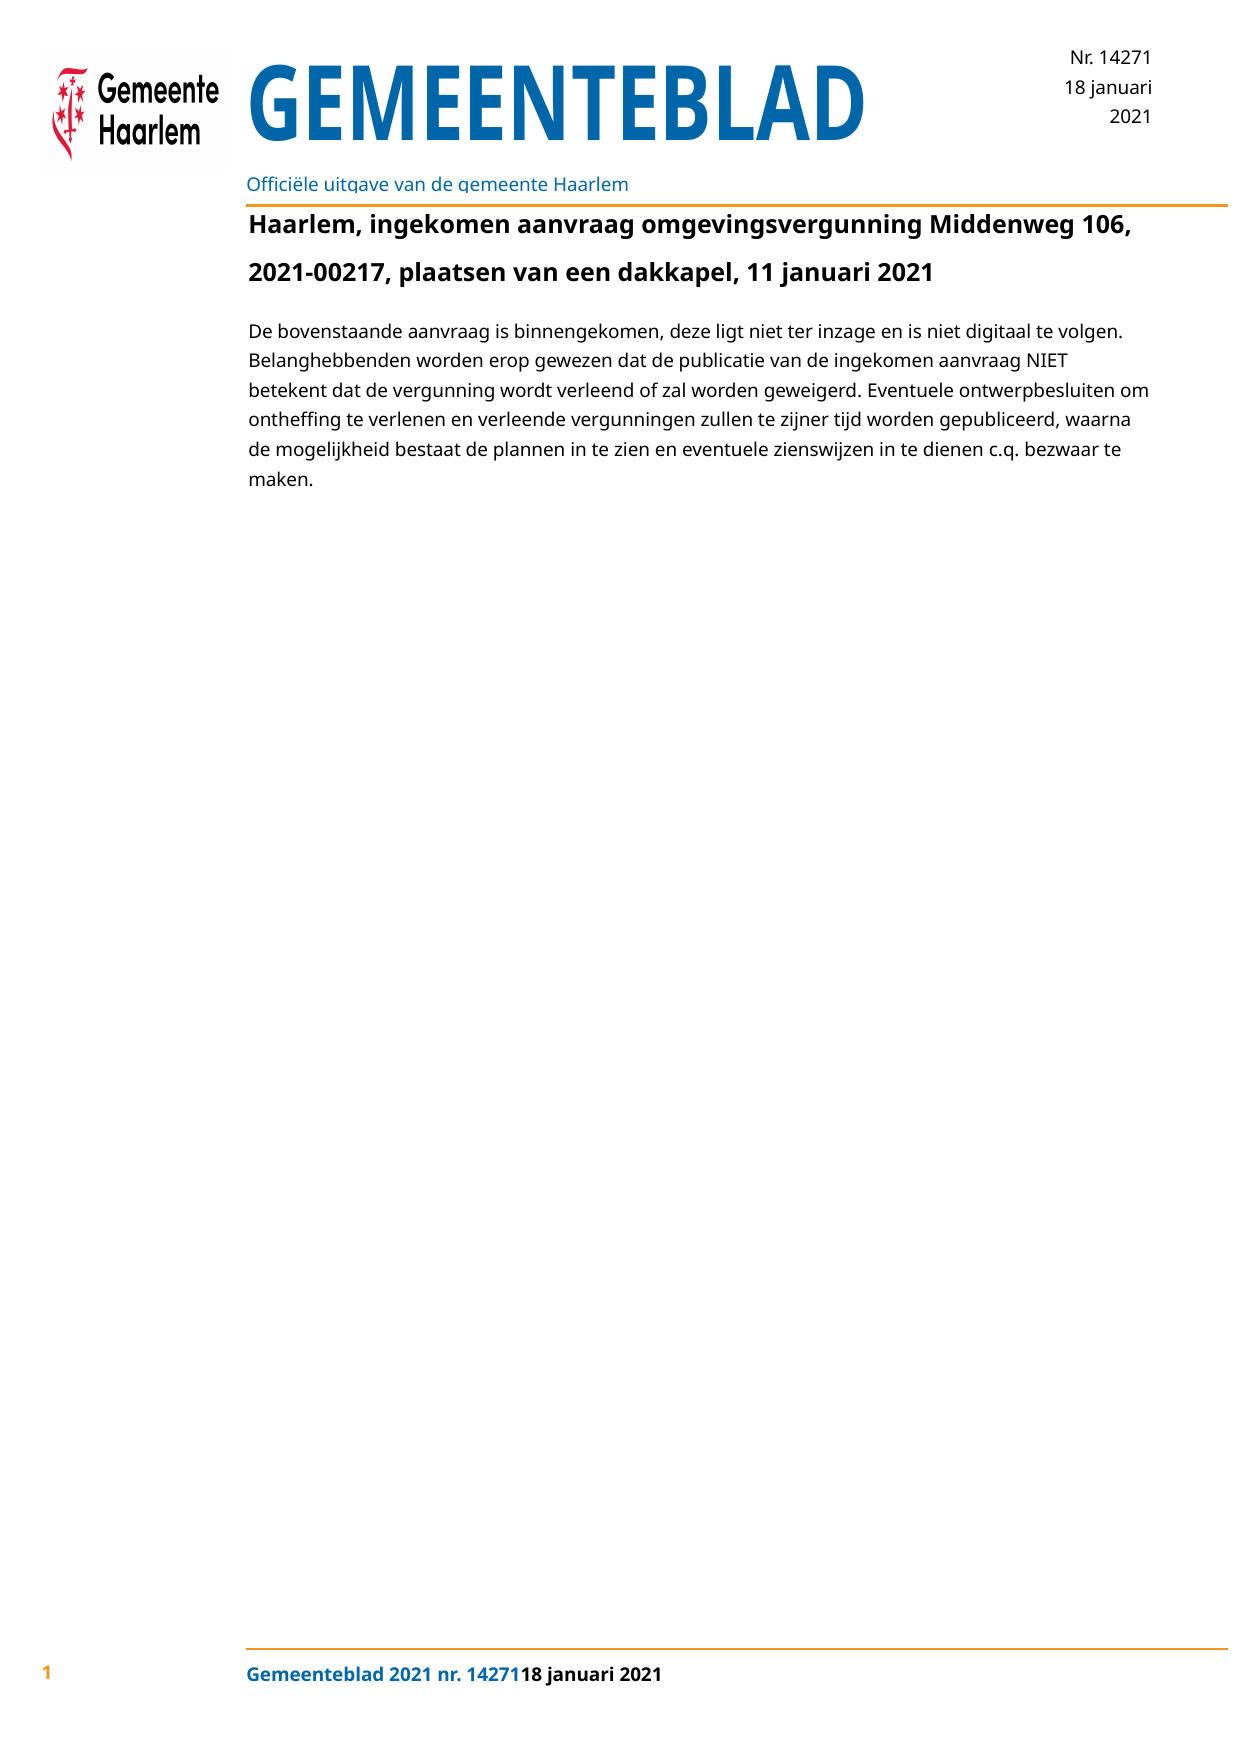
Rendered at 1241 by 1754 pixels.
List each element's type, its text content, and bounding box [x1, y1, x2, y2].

text Haarlem, ingekomen aanvraag omgevingsvergunning Middenweg 106, 2021-00217, plaatsen van een dakkapel, 11 januari 2021 [248, 207, 1152, 288]
text De bovenstaande aanvraag is binnengekomen, deze ligt niet ter inzage en is niet digitaal te volgen. Belanghebbenden worden erop gewezen dat de publicatie van de ingekomen aanvraag NIET betekent dat de vergunning wordt verleend of zal worden geweigerd. Eventuele ontwerpbesluiten om ontheffing te verlenen en verleende vergunningen zullen te zijner tijd worden gepubliceerd, waarna de mogelijkheid bestaat de plannen in te zien en eventuele zienswijzen in te dienen c.q. bezwaar te maken. [248, 318, 1152, 492]
picture [41, 47, 231, 172]
